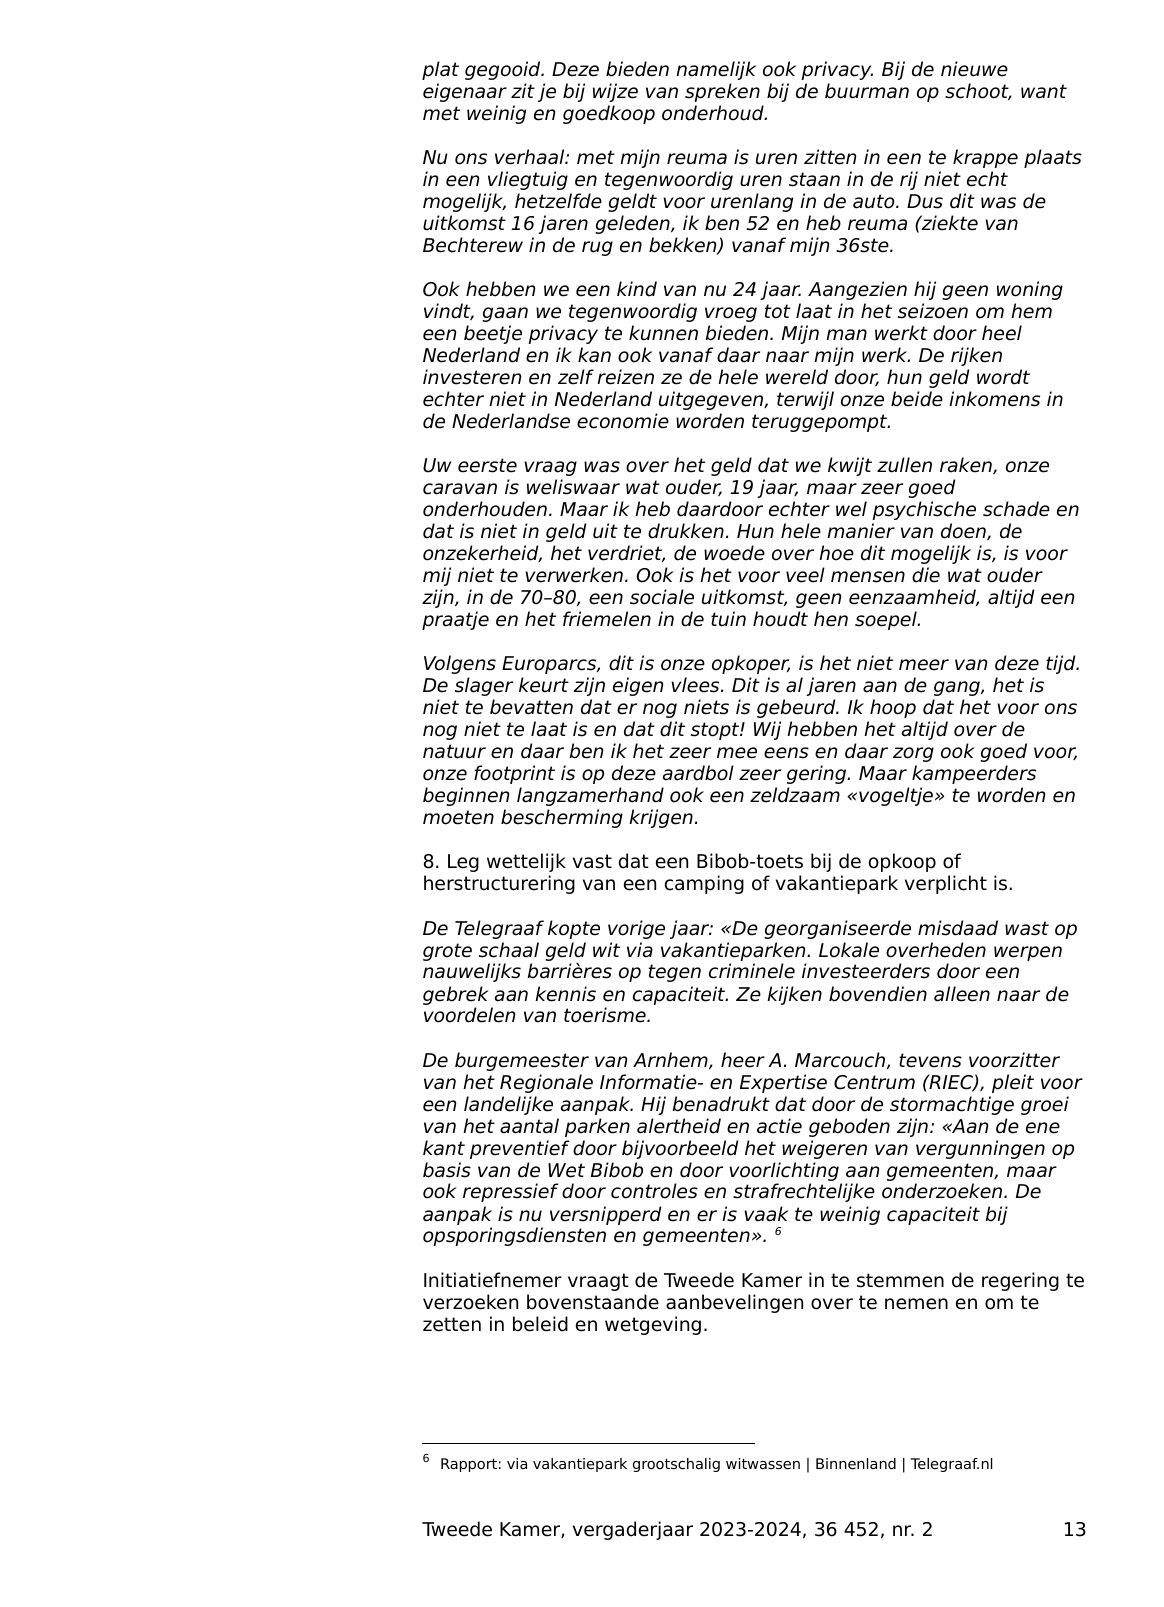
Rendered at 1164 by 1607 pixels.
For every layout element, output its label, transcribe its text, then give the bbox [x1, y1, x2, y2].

text Ook hebben we een kind van nu 24 jaar. Aangezien hij geen woning vindt, gaan we tegenwoordig vroeg tot laat in het seizoen om hem een beetje privacy te kunnen bieden. Mijn man werkt door heel Nederland en ik kan ook vanaf daar naar mijn werk. De rijken investeren en zelf reizen ze de hele wereld door, hun geld wordt echter niet in Nederland uitgegeven, terwijl onze beide inkomens in de Nederlandse economie worden teruggepompt. [422, 279, 1087, 433]
text De Telegraaf kopte vorige jaar: «De georganiseerde misdaad wast op grote schaal geld wit via vakantieparken. Lokale overheden werpen nauwelijks barrières op tegen criminele investeerders door een gebrek aan kennis en capaciteit. Ze kijken bovendien alleen naar de voordelen van toerisme. [422, 917, 1087, 1027]
text Initiatiefnemer vraagt de Tweede Kamer in te stemmen de regering te verzoeken bovenstaande aanbevelingen over te nemen en om te zetten in beleid en wetgeving. [422, 1269, 1087, 1336]
text Uw eerste vraag was over het geld dat we kwijt zullen raken, onze caravan is weliswaar wat ouder, 19 jaar, maar zeer goed onderhouden. Maar ik heb daardoor echter wel psychische schade en dat is niet in geld uit te drukken. Hun hele manier van doen, de onzekerheid, het verdriet, de woede over hoe dit mogelijk is, is voor mij niet te verwerken. Ook is het voor veel mensen die wat ouder zijn, in de 70–80, een sociale uitkomst, geen eenzaamheid, altijd een praatje en het friemelen in de tuin houdt hen soepel. [422, 455, 1087, 631]
text plat gegooid. Deze bieden namelijk ook privacy. Bij de nieuwe eigenaar zit je bij wijze van spreken bij de buurman op schoot, want met weinig en goedkoop onderhoud. [422, 59, 1087, 125]
text 8. Leg wettelijk vast dat een Bibob-toets bij de opkoop of herstructurering van een camping of vakantiepark verplicht is. [422, 851, 1087, 895]
text Volgens Europarcs, dit is onze opkoper, is het niet meer van deze tijd. De slager keurt zijn eigen vlees. Dit is al jaren aan de gang, het is niet te bevatten dat er nog niets is gebeurd. Ik hoop dat het voor ons nog niet te laat is en dat dit stopt! Wij hebben het altijd over de natuur en daar ben ik het zeer mee eens en daar zorg ook goed voor, onze footprint is op deze aardbol zeer gering. Maar kampeerders beginnen langzamerhand ook een zeldzaam «vogeltje» te worden en moeten bescherming krijgen. [422, 653, 1087, 829]
text Rapport: via vakantiepark grootschalig witwassen | Binnenland | Telegraaf.nl [422, 1452, 1087, 1474]
text Nu ons verhaal: met mijn reuma is uren zitten in een te krappe plaats in een vliegtuig en tegenwoordig uren staan in de rij niet echt mogelijk, hetzelfde geldt voor urenlang in de auto. Dus dit was de uitkomst 16 jaren geleden, ik ben 52 en heb reuma (ziekte van Bechterew in de rug en bekken) vanaf mijn 36ste. [422, 147, 1087, 257]
text De burgemeester van Arnhem, heer A. Marcouch, tevens voorzitter van het Regionale Informatie- en Expertise Centrum (RIEC), pleit voor een landelijke aanpak. Hij benadrukt dat door de stormachtige groei van het aantal parken alertheid en actie geboden zijn: «Aan de ene kant preventief door bijvoorbeeld het weigeren van vergunningen op basis van de Wet Bibob en door voorlichting aan gemeenten, maar ook repressief door controles en strafrechtelijke onderzoeken. De aanpak is nu versnipperd en er is vaak te weinig capaciteit bij opsporingsdiensten en gemeenten». [422, 1049, 1087, 1247]
